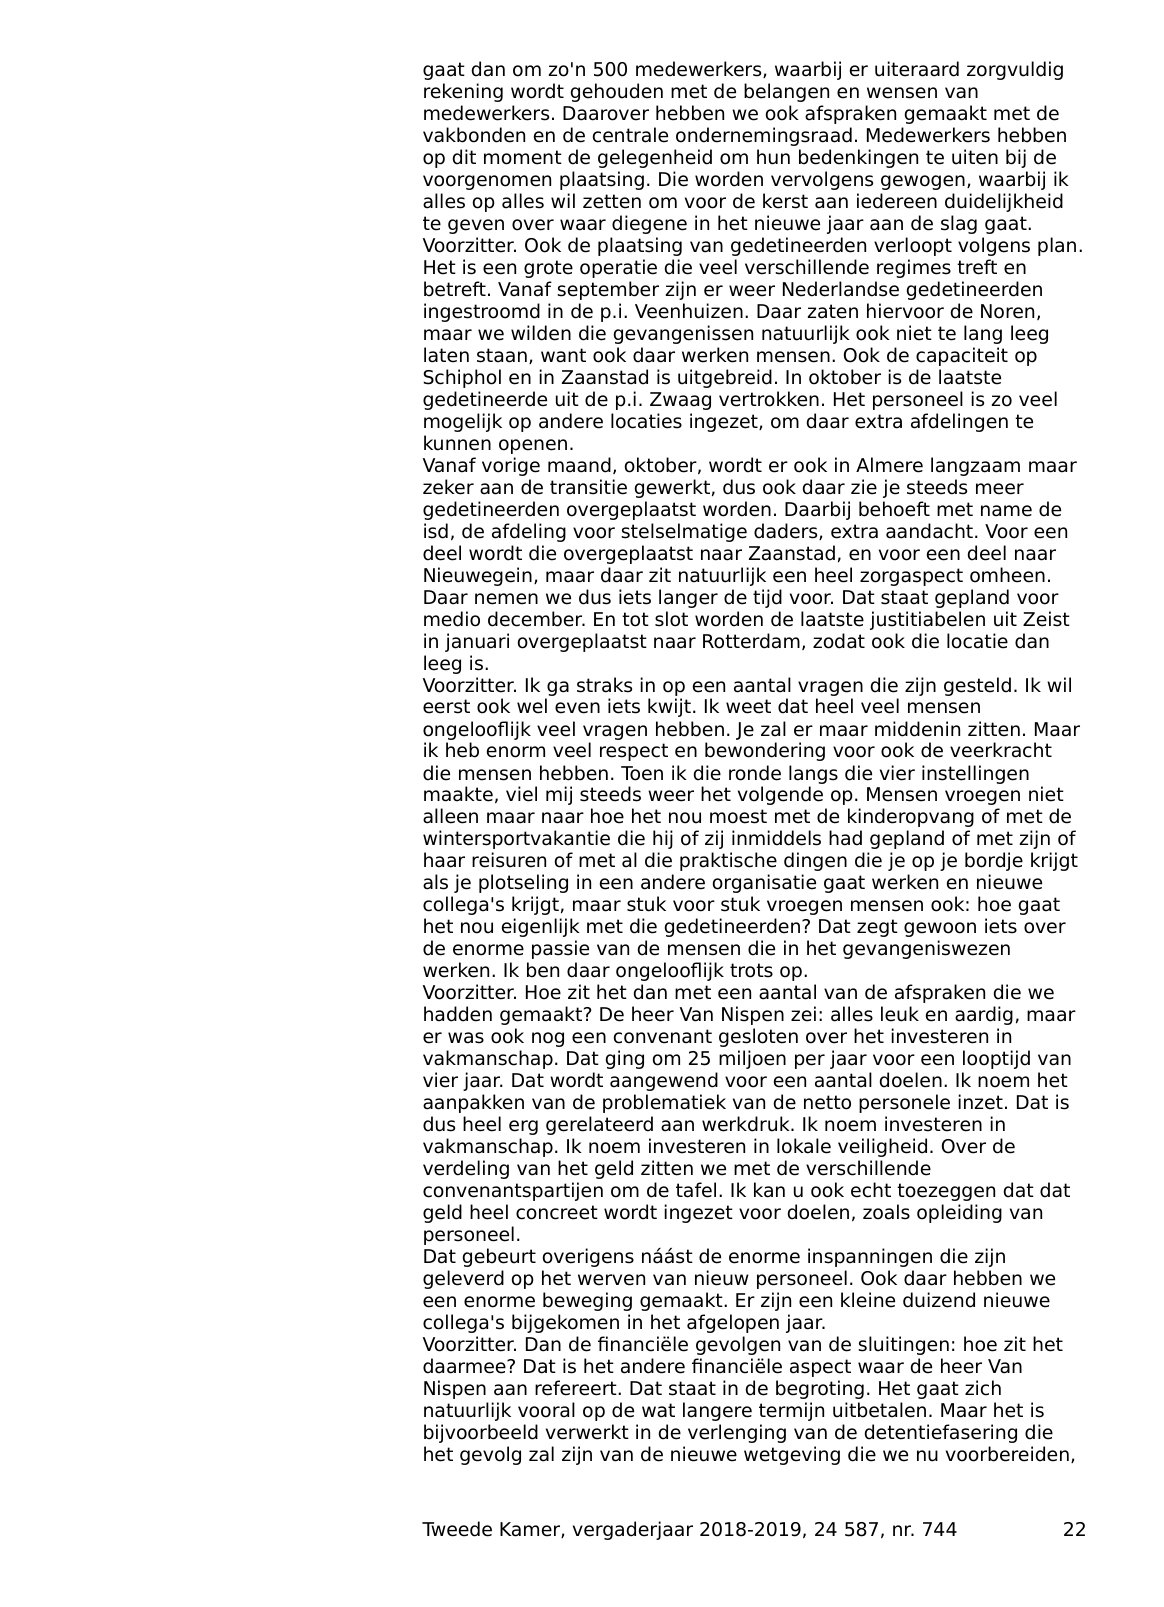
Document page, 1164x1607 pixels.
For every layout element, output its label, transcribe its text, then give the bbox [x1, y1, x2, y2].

text Dat gebeurt overigens náást de enorme inspanningen die zijn geleverd op het werven van nieuw personeel. Ook daar hebben we een enorme beweging gemaakt. Er zijn een kleine duizend nieuwe collega's bijgekomen in het afgelopen jaar. [422, 1246, 1087, 1334]
text Voorzitter. Ook de plaatsing van gedetineerden verloopt volgens plan. Het is een grote operatie die veel verschillende regimes treft en betreft. Vanaf september zijn er weer Nederlandse gedetineerden ingestroomd in de p.i. Veenhuizen. Daar zaten hiervoor de Noren, maar we wilden die gevangenissen natuurlijk ook niet te lang leeg laten staan, want ook daar werken mensen. Ook de capaciteit op Schiphol en in Zaanstad is uitgebreid. In oktober is de laatste gedetineerde uit de p.i. Zwaag vertrokken. Het personeel is zo veel mogelijk op andere locaties ingezet, om daar extra afdelingen te kunnen openen. [422, 235, 1087, 455]
text gaat dan om zo'n 500 medewerkers, waarbij er uiteraard zorgvuldig rekening wordt gehouden met de belangen en wensen van medewerkers. Daarover hebben we ook afspraken gemaakt met de vakbonden en de centrale ondernemingsraad. Medewerkers hebben op dit moment de gelegenheid om hun bedenkingen te uiten bij de voorgenomen plaatsing. Die worden vervolgens gewogen, waarbij ik alles op alles wil zetten om voor de kerst aan iedereen duidelijkheid te geven over waar diegene in het nieuwe jaar aan de slag gaat. [422, 59, 1087, 235]
text Vanaf vorige maand, oktober, wordt er ook in Almere langzaam maar zeker aan de transitie gewerkt, dus ook daar zie je steeds meer gedetineerden overgeplaatst worden. Daarbij behoeft met name de isd, de afdeling voor stelselmatige daders, extra aandacht. Voor een deel wordt die overgeplaatst naar Zaanstad, en voor een deel naar Nieuwegein, maar daar zit natuurlijk een heel zorgaspect omheen. Daar nemen we dus iets langer de tijd voor. Dat staat gepland voor medio december. En tot slot worden de laatste justitiabelen uit Zeist in januari overgeplaatst naar Rotterdam, zodat ook die locatie dan leeg is. [422, 455, 1087, 674]
text Voorzitter. Hoe zit het dan met een aantal van de afspraken die we hadden gemaakt? De heer Van Nispen zei: alles leuk en aardig, maar er was ook nog een convenant gesloten over het investeren in vakmanschap. Dat ging om 25 miljoen per jaar voor een looptijd van vier jaar. Dat wordt aangewend voor een aantal doelen. Ik noem het aanpakken van de problematiek van de netto personele inzet. Dat is dus heel erg gerelateerd aan werkdruk. Ik noem investeren in vakmanschap. Ik noem investeren in lokale veiligheid. Over de verdeling van het geld zitten we met de verschillende convenantspartijen om de tafel. Ik kan u ook echt toezeggen dat dat geld heel concreet wordt ingezet voor doelen, zoals opleiding van personeel. [422, 982, 1087, 1246]
text Voorzitter. Ik ga straks in op een aantal vragen die zijn gesteld. Ik wil eerst ook wel even iets kwijt. Ik weet dat heel veel mensen ongelooflijk veel vragen hebben. Je zal er maar middenin zitten. Maar ik heb enorm veel respect en bewondering voor ook de veerkracht die mensen hebben. Toen ik die ronde langs die vier instellingen maakte, viel mij steeds weer het volgende op. Mensen vroegen niet alleen maar naar hoe het nou moest met de kinderopvang of met de wintersportvakantie die hij of zij inmiddels had gepland of met zijn of haar reisuren of met al die praktische dingen die je op je bordje krijgt als je plotseling in een andere organisatie gaat werken en nieuwe collega's krijgt, maar stuk voor stuk vroegen mensen ook: hoe gaat het nou eigenlijk met die gedetineerden? Dat zegt gewoon iets over de enorme passie van de mensen die in het gevangeniswezen werken. Ik ben daar ongelooflijk trots op. [422, 674, 1087, 982]
text Voorzitter. Dan de financiële gevolgen van de sluitingen: hoe zit het daarmee? Dat is het andere financiële aspect waar de heer Van Nispen aan refereert. Dat staat in de begroting. Het gaat zich natuurlijk vooral op de wat langere termijn uitbetalen. Maar het is bijvoorbeeld verwerkt in de verlenging van de detentiefasering die het gevolg zal zijn van de nieuwe wetgeving die we nu voorbereiden, [422, 1334, 1087, 1466]
